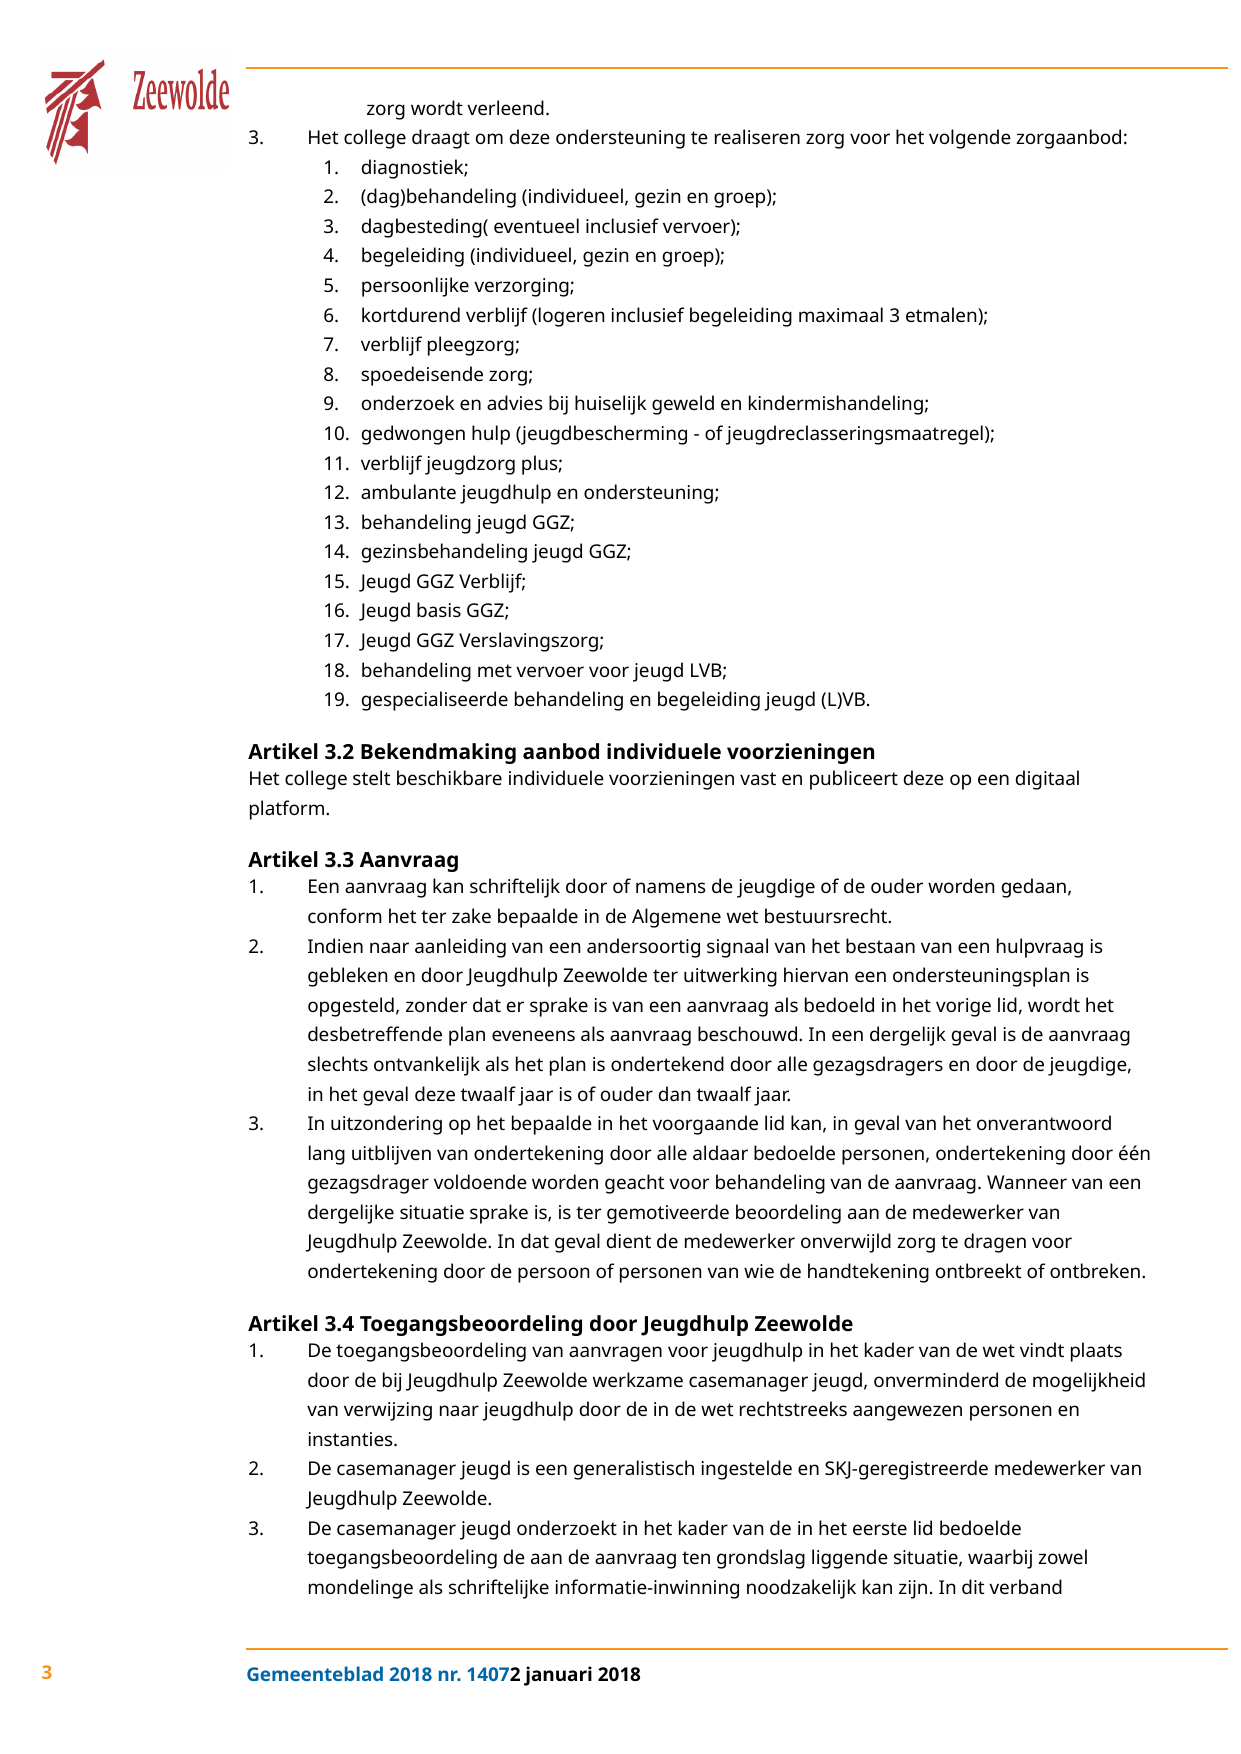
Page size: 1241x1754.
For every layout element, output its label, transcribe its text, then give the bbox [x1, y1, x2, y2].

list spoedeisende zorg; [323, 361, 1152, 387]
list ambulante jeugdhulp en ondersteuning; [323, 479, 1152, 505]
list begeleiding (individueel, gezin en groep); [323, 243, 1152, 268]
list Een aanvraag kan schriftelijk door of namens de jeugdige of de ouder worden gedaan, conform het ter zake bepaalde in de Algemene wet bestuursrecht. [248, 874, 1152, 929]
list gespecialiseerde behandeling en begeleiding jeugd (L)VB. [323, 686, 1152, 712]
list Jeugd basis GGZ; [323, 598, 1152, 623]
list diagnostiek; [323, 154, 1152, 180]
list Jeugd GGZ Verslavingszorg; [323, 627, 1152, 653]
list kortdurend verblijf (logeren inclusief begeleiding maximaal 3 etmalen); [323, 302, 1152, 328]
text Artikel 3.4 Toegangsbeoordeling door Jeugdhulp Zeewolde [248, 1309, 1152, 1337]
list In uitzondering op het bepaalde in het voorgaande lid kan, in geval van het onverantwoord lang uitblijven van ondertekening door alle aldaar bedoelde personen, ondertekening door één gezagsdrager voldoende worden geacht voor behandeling van de aanvraag. Wanneer van een dergelijke situatie sprake is, is ter gemotiveerde beoordeling aan de medewerker van Jeugdhulp Zeewolde. In dat geval dient de medewerker onverwijld zorg te dragen voor ondertekening door de persoon of personen van wie de handtekening ontbreekt of ontbreken. [248, 1110, 1152, 1284]
text Artikel 3.2 Bekendmaking aanbod individuele voorzieningen [248, 737, 1152, 765]
list (dag)behandeling (individueel, gezin en groep); [323, 183, 1152, 209]
picture [41, 47, 231, 172]
list Jeugd GGZ Verblijf; [323, 568, 1152, 594]
list zorg wordt verleend. [307, 95, 1152, 121]
list dagbesteding( eventueel inclusief vervoer); [323, 213, 1152, 239]
list persoonlijke verzorging; [323, 272, 1152, 298]
list De casemanager jeugd onderzoekt in het kader van de in het eerste lid bedoelde toegangsbeoordeling de aan de aanvraag ten grondslag liggende situatie, waarbij zowel mondelinge als schriftelijke informatie-inwinning noodzakelijk kan zijn. In dit verband [248, 1515, 1152, 1599]
list behandeling met vervoer voor jeugd LVB; [323, 657, 1152, 683]
list Indien naar aanleiding van een andersoortig signaal van het bestaan van een hulpvraag is gebleken en door Jeugdhulp Zeewolde ter uitwerking hiervan een ondersteuningsplan is opgesteld, zonder dat er sprake is van een aanvraag als bedoeld in het vorige lid, wordt het desbetreffende plan eveneens als aanvraag beschouwd. In een dergelijk geval is de aanvraag slechts ontvankelijk als het plan is ondertekend door alle gezagsdragers en door de jeugdige, in het geval deze twaalf jaar is of ouder dan twaalf jaar. [248, 933, 1152, 1107]
list De toegangsbeoordeling van aanvragen voor jeugdhulp in het kader van de wet vindt plaats door de bij Jeugdhulp Zeewolde werkzame casemanager jeugd, onverminderd de mogelijkheid van verwijzing naar jeugdhulp door de in de wet rechtstreeks aangewezen personen en instanties. [248, 1337, 1152, 1452]
list verblijf pleegzorg; [323, 331, 1152, 357]
list gezinsbehandeling jeugd GGZ; [323, 538, 1152, 564]
list onderzoek en advies bij huiselijk geweld en kindermishandeling; [323, 391, 1152, 416]
list De casemanager jeugd is een generalistisch ingestelde en SKJ-geregistreerde medewerker van Jeugdhulp Zeewolde. [248, 1456, 1152, 1511]
list behandeling jeugd GGZ; [323, 509, 1152, 535]
list gedwongen hulp (jeugdbescherming - of jeugdreclasseringsmaatregel); [323, 420, 1152, 446]
list verblijf jeugdzorg plus; [323, 450, 1152, 476]
list Het college draagt om deze ondersteuning te realiseren zorg voor het volgende zorgaanbod: [248, 124, 1152, 150]
text Artikel 3.3 Aanvraag [248, 845, 1152, 874]
text Het college stelt beschikbare individuele voorzieningen vast en publiceert deze op een digitaal platform. [248, 765, 1152, 821]
